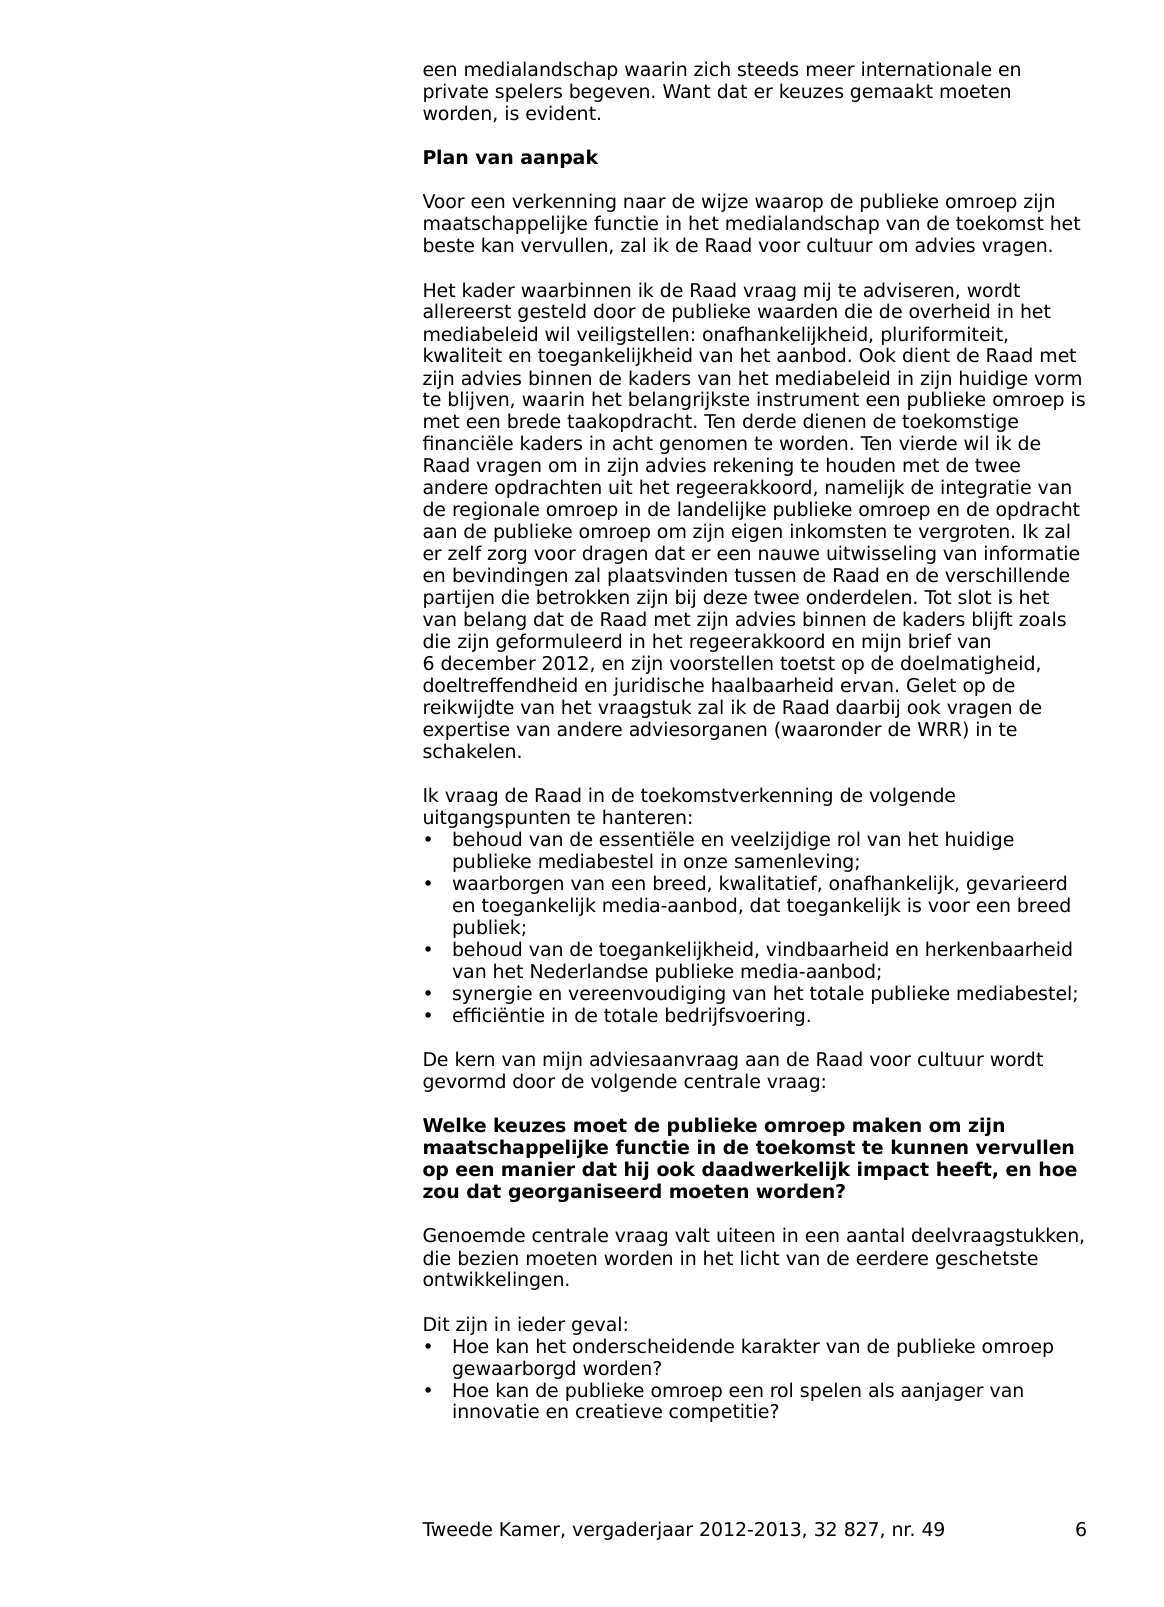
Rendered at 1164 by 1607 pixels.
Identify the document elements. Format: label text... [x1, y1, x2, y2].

text Het kader waarbinnen ik de Raad vraag mij te adviseren, wordt allereerst gesteld door de publieke waarden die de overheid in het mediabeleid wil veiligstellen: onafhankelijkheid, pluriformiteit, kwaliteit en toegankelijkheid van het aanbod. Ook dient de Raad met zijn advies binnen de kaders van het mediabeleid in zijn huidige vorm te blijven, waarin het belangrijkste instrument een publieke omroep is met een brede taakopdracht. Ten derde dienen de toekomstige financiële kaders in acht genomen te worden. Ten vierde wil ik de Raad vragen om in zijn advies rekening te houden met de twee andere opdrachten uit het regeerakkoord, namelijk de integratie van de regionale omroep in de landelijke publieke omroep en de opdracht aan de publieke omroep om zijn eigen inkomsten te vergroten. Ik zal er zelf zorg voor dragen dat er een nauwe uitwisseling van informatie en bevindingen zal plaatsvinden tussen de Raad en de verschillende partijen die betrokken zijn bij deze twee onderdelen. Tot slot is het van belang dat de Raad met zijn advies binnen de kaders blijft zoals die zijn geformuleerd in het regeerakkoord en mijn brief van 6 december 2012, en zijn voorstellen toetst op de doelmatigheid, doeltreffendheid en juridische haalbaarheid ervan. Gelet op de reikwijdte van het vraagstuk zal ik de Raad daarbij ook vragen de expertise van andere adviesorganen (waaronder de WRR) in te schakelen. [422, 279, 1087, 763]
text • Hoe kan het onderscheidende karakter van de publieke omroep gewaarborgd worden? [422, 1336, 1087, 1379]
text • waarborgen van een breed, kwalitatief, onafhankelijk, gevarieerd en toegankelijk media-aanbod, dat toegankelijk is voor een breed publiek; [422, 873, 1087, 939]
text De kern van mijn adviesaanvraag aan de Raad voor cultuur wordt gevormd door de volgende centrale vraag: [422, 1049, 1087, 1093]
text Dit zijn in ieder geval: [422, 1313, 1087, 1336]
text • synergie en vereenvoudiging van het totale publieke mediabestel; [422, 983, 1087, 1005]
text Genoemde centrale vraag valt uiteen in een aantal deelvraagstukken, die bezien moeten worden in het licht van de eerdere geschetste ontwikkelingen. [422, 1225, 1087, 1291]
text • behoud van de essentiële en veelzijdige rol van het huidige publieke mediabestel in onze samenleving; [422, 829, 1087, 873]
text Voor een verkenning naar de wijze waarop de publieke omroep zijn maatschappelijke functie in het medialandschap van de toekomst het beste kan vervullen, zal ik de Raad voor cultuur om advies vragen. [422, 191, 1087, 257]
text • behoud van de toegankelijkheid, vindbaarheid en herkenbaarheid van het Nederlandse publieke media-aanbod; [422, 939, 1087, 983]
text Ik vraag de Raad in de toekomstverkenning de volgende uitgangspunten te hanteren: [422, 785, 1087, 829]
subtitle Welke keuzes moet de publieke omroep maken om zijn maatschappelijke functie in de toekomst te kunnen vervullen op een manier dat hij ook daadwerkelijk impact heeft, en hoe zou dat georganiseerd moeten worden? [422, 1115, 1087, 1203]
text • Hoe kan de publieke omroep een rol spelen als aanjager van innovatie en creatieve competitie? [422, 1379, 1087, 1423]
text • efficiëntie in de totale bedrijfsvoering. [422, 1005, 1087, 1027]
subtitle Plan van aanpak [422, 147, 1087, 169]
text een medialandschap waarin zich steeds meer internationale en private spelers begeven. Want dat er keuzes gemaakt moeten worden, is evident. [422, 59, 1087, 125]
